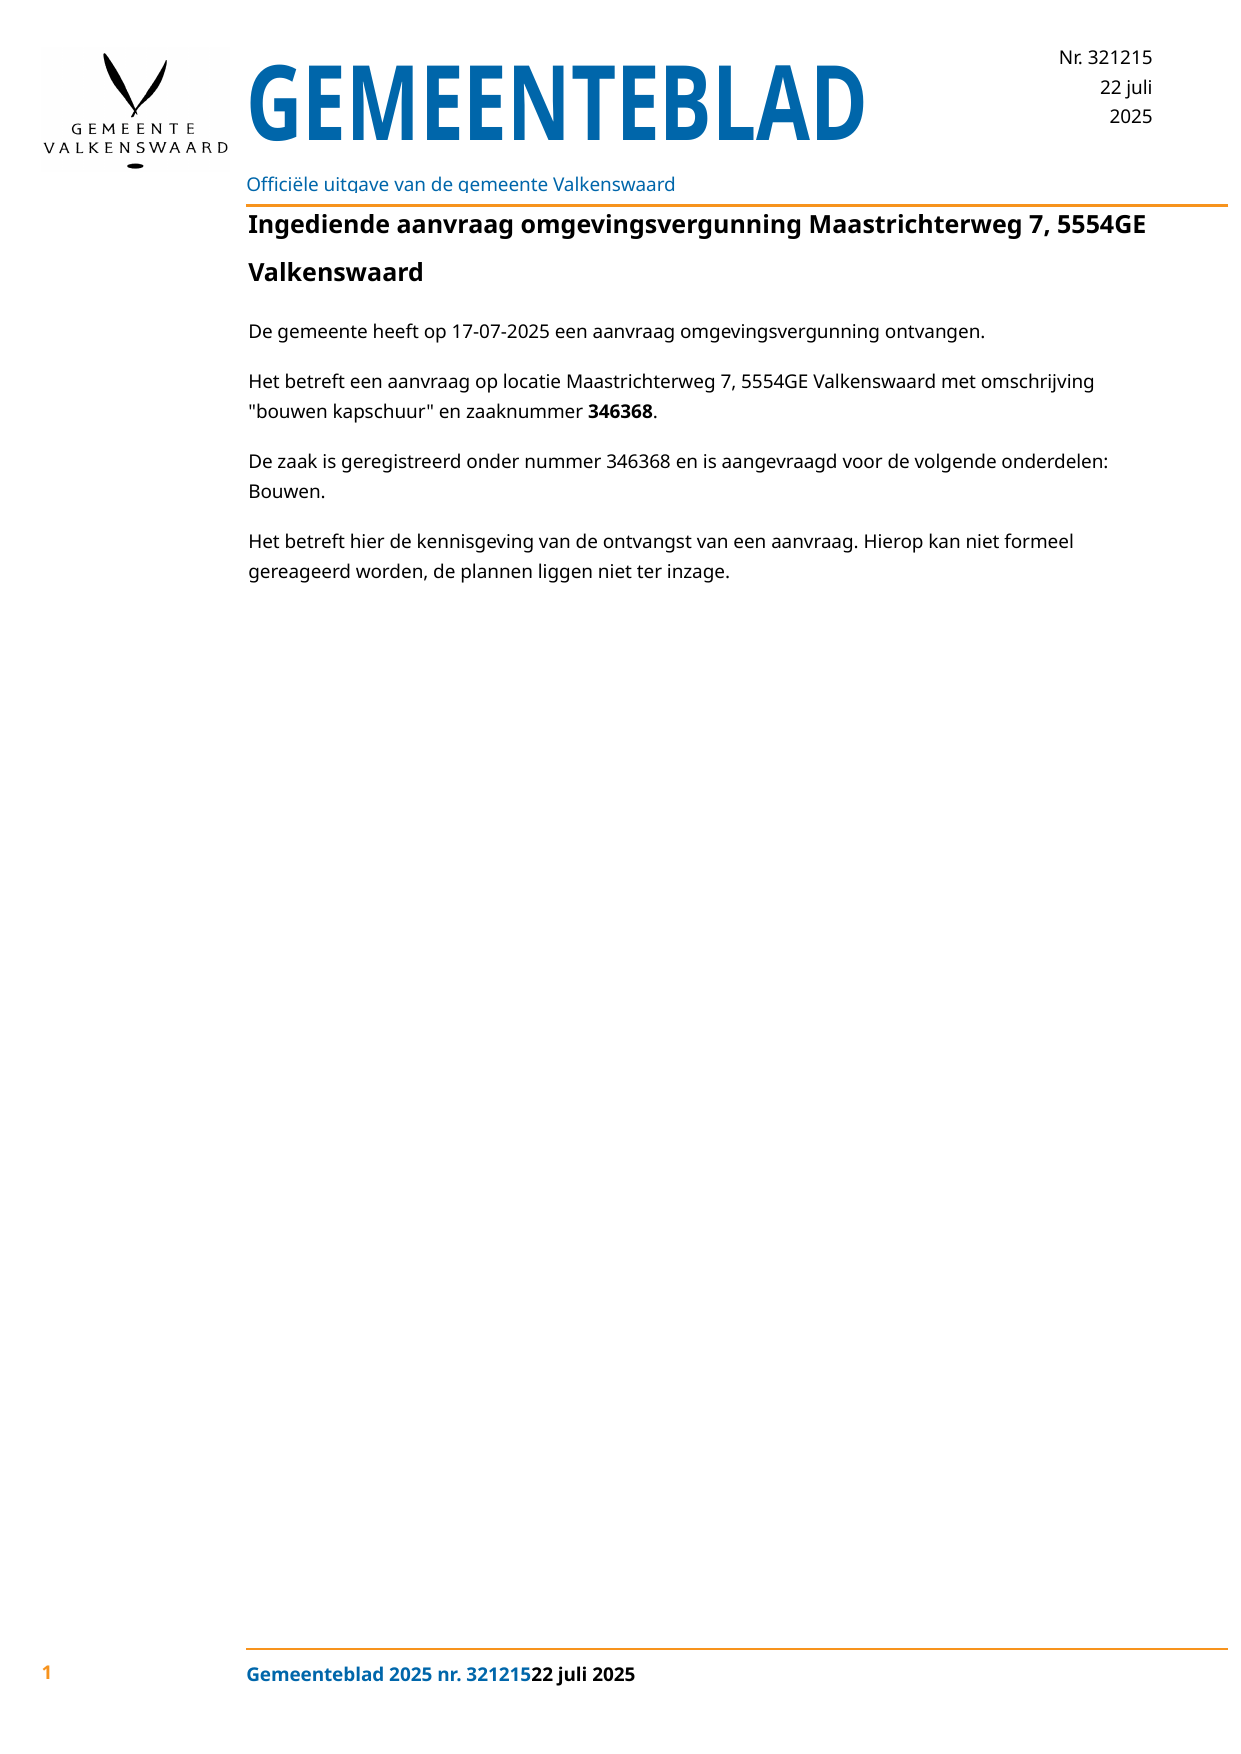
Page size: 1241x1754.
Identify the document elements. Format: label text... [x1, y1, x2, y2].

picture [41, 47, 231, 172]
text Ingediende aanvraag omgevingsvergunning Maastrichterweg 7, 5554GE Valkenswaard [248, 207, 1152, 288]
text Het betreft hier de kennisgeving van de ontvangst van een aanvraag. Hierop kan niet formeel gereageerd worden, de plannen liggen niet ter inzage. [248, 528, 1152, 584]
text Het betreft een aanvraag op locatie Maastrichterweg 7, 5554GE Valkenswaard met omschrijving "bouwen kapschuur" en zaaknummer 346368. [248, 368, 1152, 424]
text De gemeente heeft op 17-07-2025 een aanvraag omgevingsvergunning ontvangen. [248, 318, 1152, 344]
text De zaak is geregistreerd onder nummer 346368 en is aangevraagd voor de volgende onderdelen: Bouwen. [248, 448, 1152, 504]
